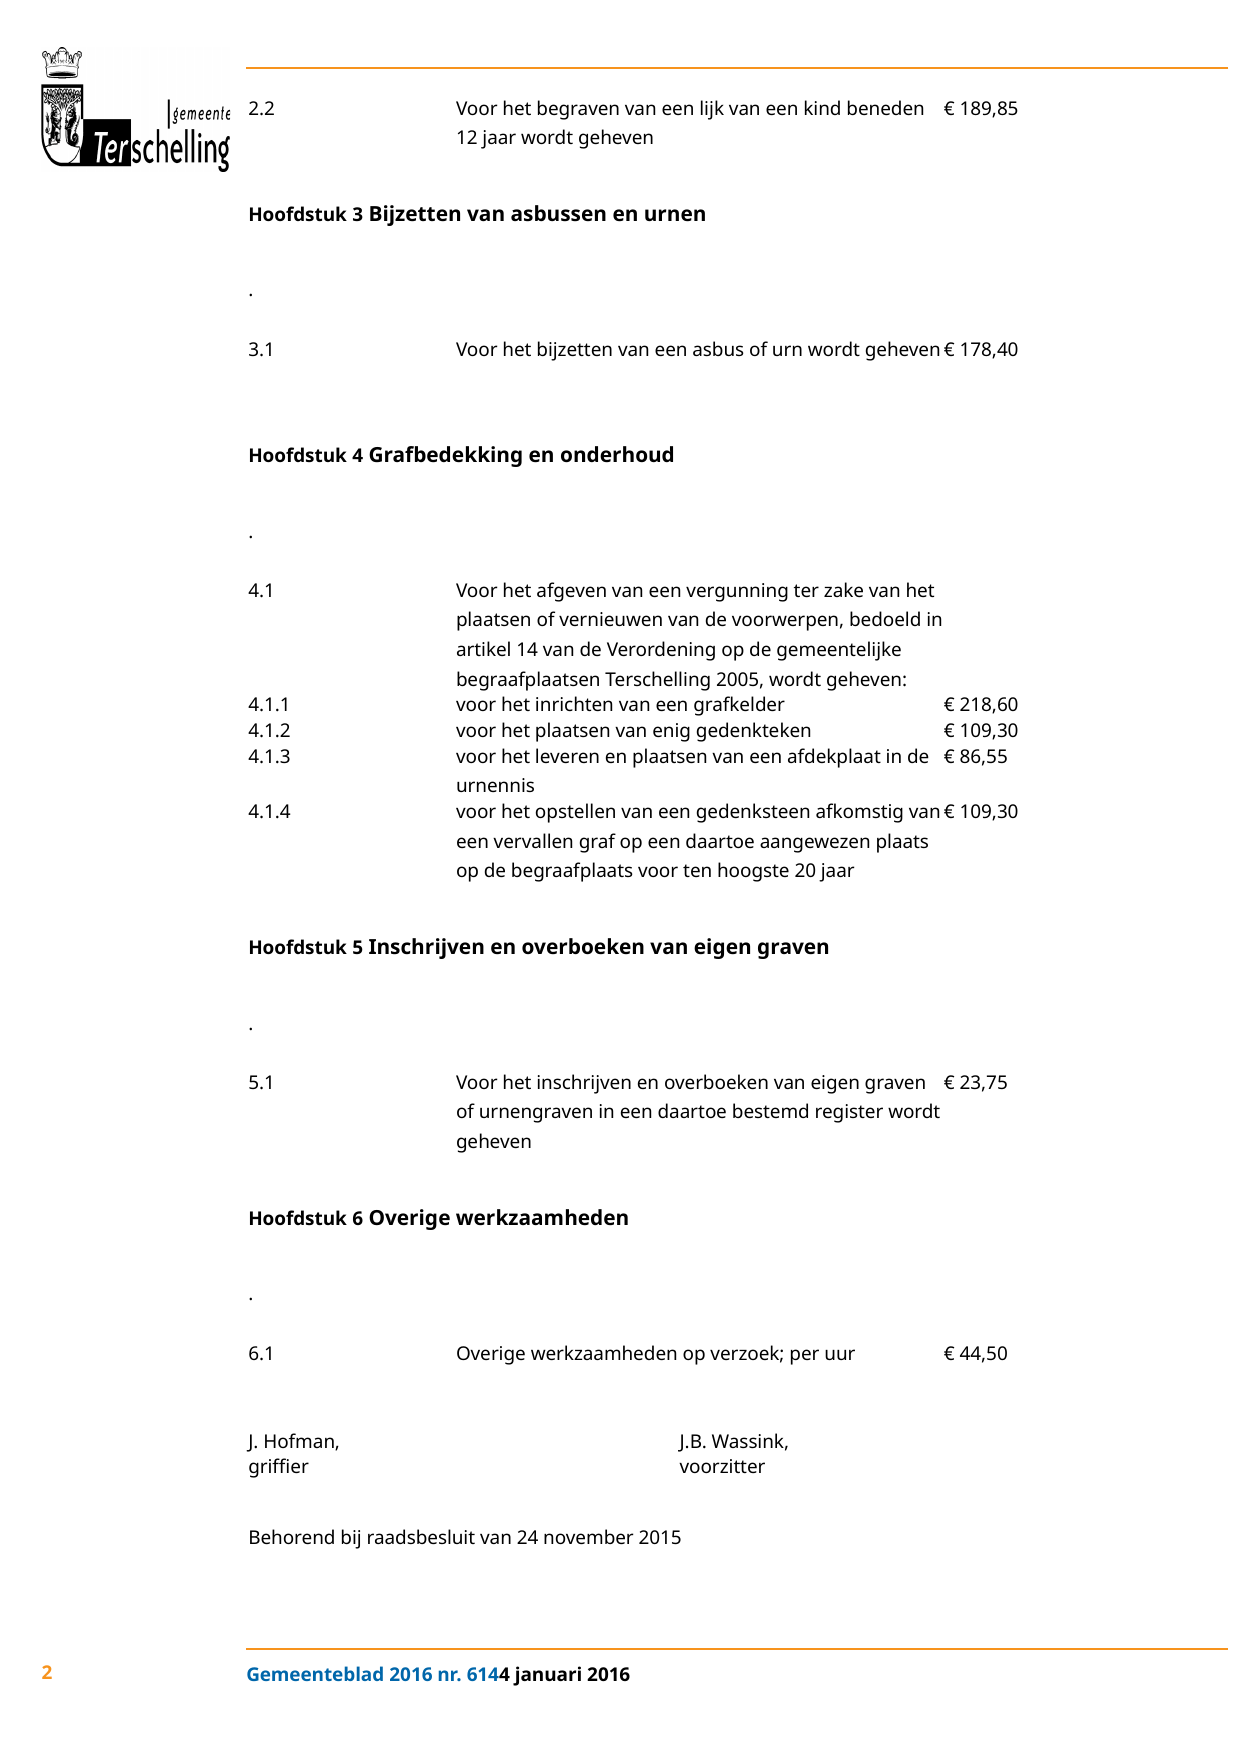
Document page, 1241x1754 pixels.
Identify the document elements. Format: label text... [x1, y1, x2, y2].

table_cell voor het inrichten van een grafkelder [456, 692, 944, 717]
text Hoofdstuk 4 Grafbedekking en onderhoud [248, 440, 1152, 468]
table_cell 4.1.4 [248, 798, 456, 883]
text Behorend bij raadsbesluit van 24 november 2015 [248, 1524, 1152, 1550]
table_header 6.1 [248, 1340, 456, 1366]
table_cell 2.2 [248, 95, 456, 150]
table_cell griffier [248, 1454, 679, 1479]
table_cell voorzitter [679, 1454, 1152, 1479]
table_header 5.1 [248, 1069, 456, 1154]
table_header € 178,40 [944, 336, 1152, 362]
table_cell € 109,30 [944, 717, 1152, 743]
table_cell € 218,60 [944, 692, 1152, 717]
picture [41, 47, 231, 172]
table_cell 4.1.2 [248, 717, 456, 743]
table_header [944, 577, 1152, 692]
text . [248, 1281, 1152, 1306]
table_header J. Hofman, [248, 1428, 679, 1454]
text Hoofdstuk 3 Bijzetten van asbussen en urnen [248, 199, 1152, 227]
table_cell 4.1.3 [248, 743, 456, 798]
text Hoofdstuk 6 Overige werkzaamheden [248, 1203, 1152, 1231]
table_cell Voor het begraven van een lijk van een kind beneden 12 jaar wordt geheven [456, 95, 944, 150]
table_cell € 189,85 [944, 95, 1152, 150]
table_cell voor het leveren en plaatsen van een afdekplaat in de urnennis [456, 743, 944, 798]
table_header Overige werkzaamheden op verzoek; per uur [456, 1340, 944, 1366]
table_header € 23,75 [944, 1069, 1152, 1154]
table_header 3.1 [248, 336, 456, 362]
table_header € 44,50 [944, 1340, 1152, 1366]
table_header Voor het afgeven van een vergunning ter zake van het plaatsen of vernieuwen van de voorwerpen, bedoeld in artikel 14 van de Verordening op de gemeentelijke begraafplaatsen Terschelling 2005, wordt geheven: [456, 577, 944, 692]
text Hoofdstuk 5 Inschrijven en overboeken van eigen graven [248, 932, 1152, 961]
table_header Voor het bijzetten van een asbus of urn wordt geheven [456, 336, 944, 362]
text . [248, 518, 1152, 543]
table_cell € 86,55 [944, 743, 1152, 798]
table_cell voor het plaatsen van enig gedenkteken [456, 717, 944, 743]
text . [248, 277, 1152, 302]
text . [248, 1010, 1152, 1036]
table_cell € 109,30 [944, 798, 1152, 883]
table_cell 4.1.1 [248, 692, 456, 717]
table_header 4.1 [248, 577, 456, 692]
table_header Voor het inschrijven en overboeken van eigen graven of urnengraven in een daartoe bestemd register wordt geheven [456, 1069, 944, 1154]
table_cell voor het opstellen van een gedenksteen afkomstig van een vervallen graf op een daartoe aangewezen plaats op de begraafplaats voor ten hoogste 20 jaar [456, 798, 944, 883]
table_header J.B. Wassink, [679, 1428, 1152, 1454]
